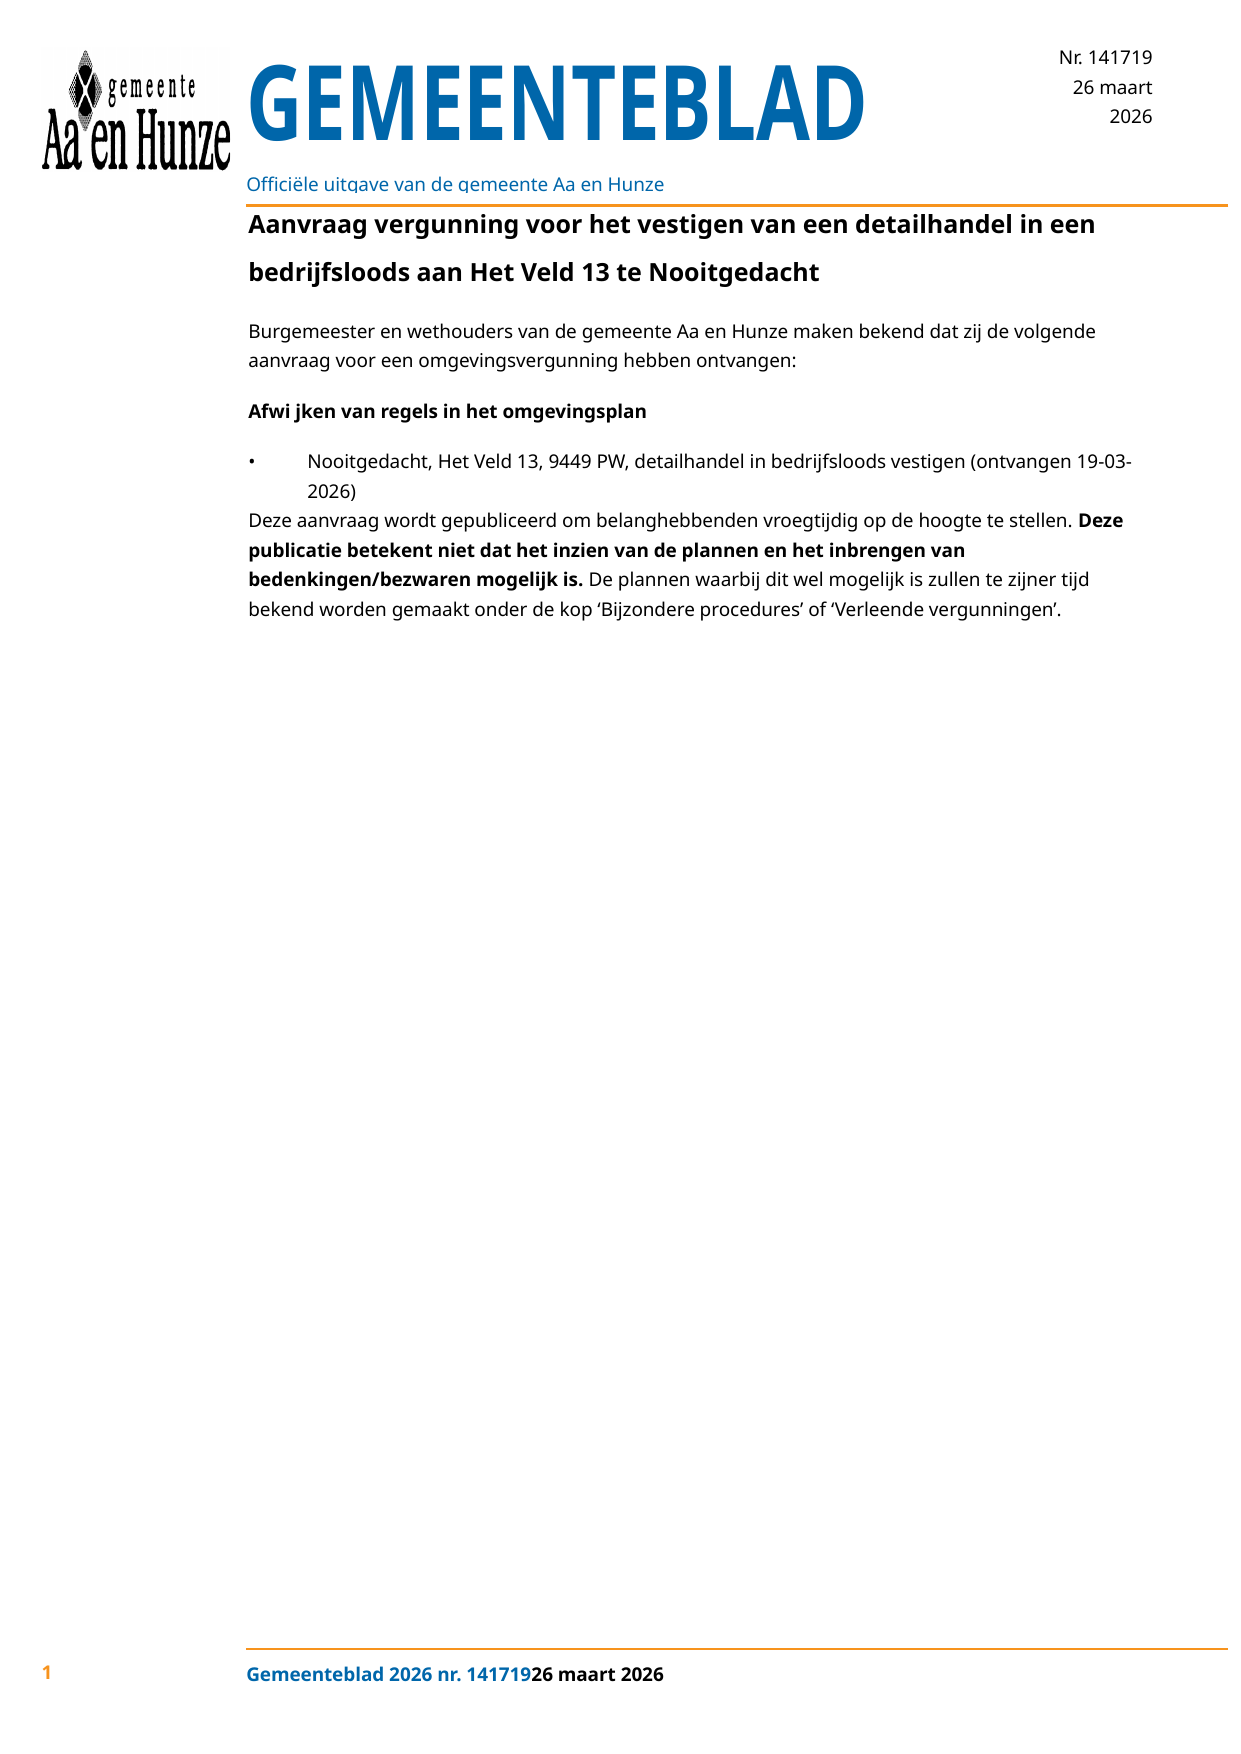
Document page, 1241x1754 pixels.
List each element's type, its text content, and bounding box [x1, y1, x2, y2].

text Afwi jken van regels in het omgevingsplan [248, 398, 1152, 424]
text Deze aanvraag wordt gepubliceerd om belanghebbenden vroegtijdig op de hoogte te stellen. Deze publicatie betekent niet dat het inzien van de plannen en het inbrengen van bedenkingen/bezwaren mogelijk is. De plannen waarbij dit wel mogelijk is zullen te zijner tijd bekend worden gemaakt onder de kop ‘Bijzondere procedures’ of ‘Verleende vergunningen’. [248, 507, 1152, 622]
text Aanvraag vergunning voor het vestigen van een detailhandel in een bedrijfsloods aan Het Veld 13 te Nooitgedacht [248, 207, 1152, 288]
picture [41, 47, 231, 172]
list Nooitgedacht, Het Veld 13, 9449 PW, detailhandel in bedrijfsloods vestigen (ontvangen 19-03-2026) [248, 448, 1152, 504]
text Burgemeester en wethouders van de gemeente Aa en Hunze maken bekend dat zij de volgende aanvraag voor een omgevingsvergunning hebben ontvangen: [248, 318, 1152, 373]
